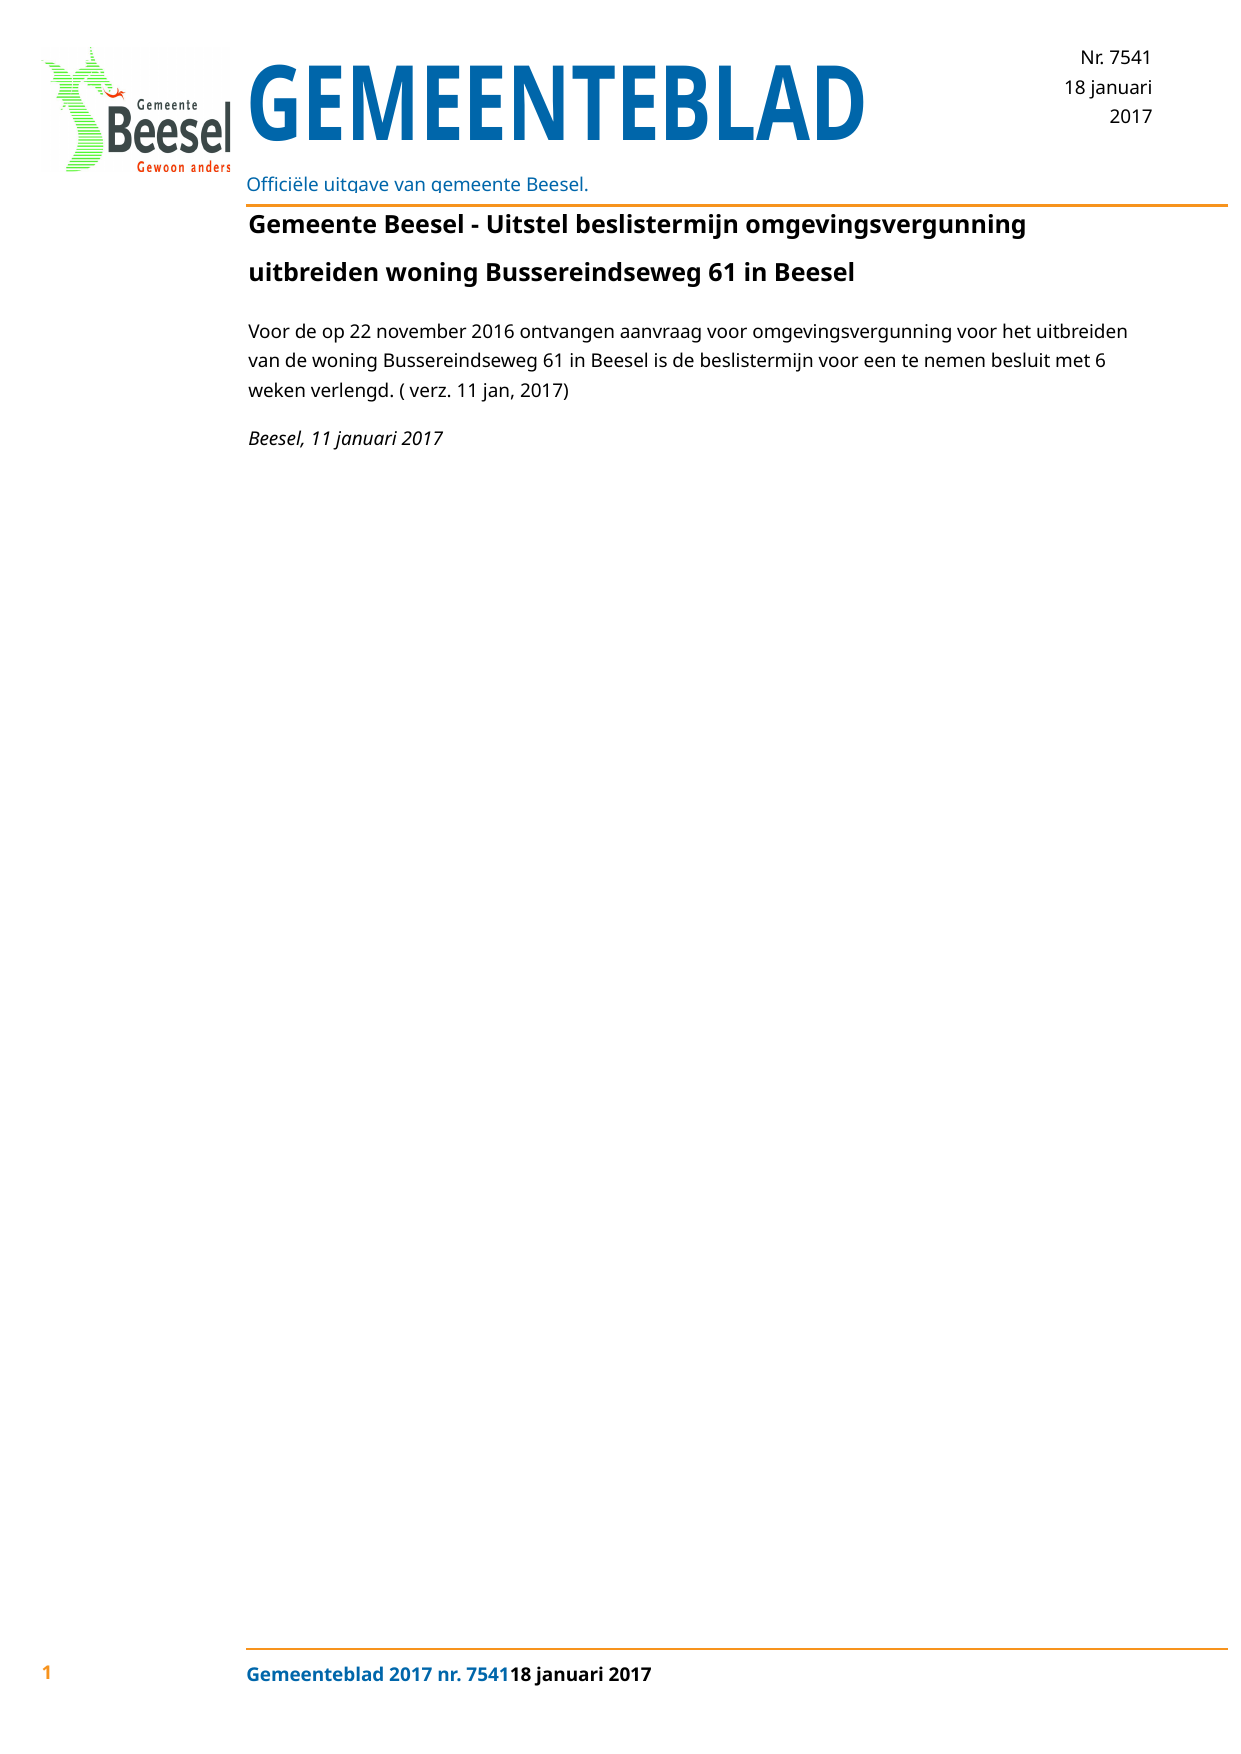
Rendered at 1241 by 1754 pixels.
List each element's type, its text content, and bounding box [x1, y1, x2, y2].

text Beesel, 11 januari 2017 [248, 425, 1152, 451]
picture [41, 47, 231, 172]
text Gemeente Beesel - Uitstel beslistermijn omgevingsvergunning uitbreiden woning Bussereindseweg 61 in Beesel [248, 207, 1152, 288]
text Voor de op 22 november 2016 ontvangen aanvraag voor omgevingsvergunning voor het uitbreiden van de woning Bussereindseweg 61 in Beesel is de beslistermijn voor een te nemen besluit met 6 weken verlengd. ( verz. 11 jan, 2017) [248, 318, 1152, 403]
